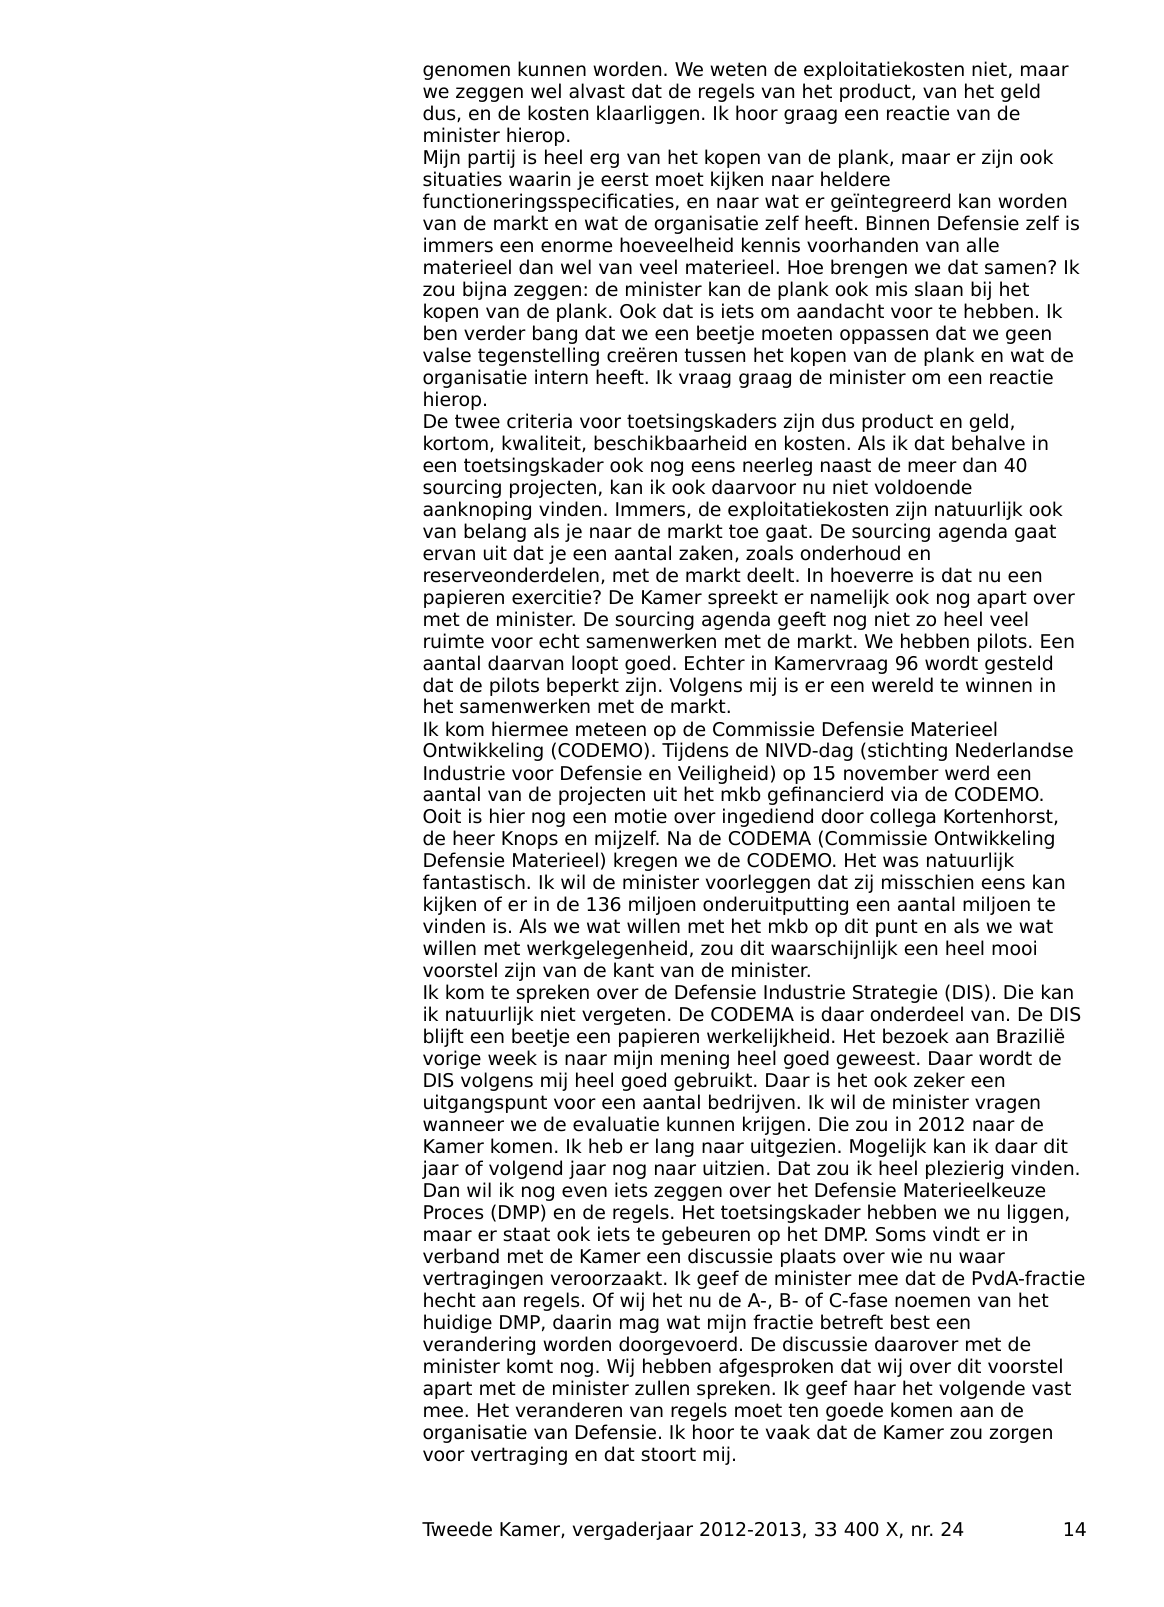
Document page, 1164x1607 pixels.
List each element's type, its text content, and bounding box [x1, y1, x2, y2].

text Dan wil ik nog even iets zeggen over het Defensie Materieelkeuze Proces (DMP) en de regels. Het toetsingskader hebben we nu liggen, maar er staat ook iets te gebeuren op het DMP. Soms vindt er in verband met de Kamer een discussie plaats over wie nu waar vertragingen veroorzaakt. Ik geef de minister mee dat de PvdA-fractie hecht aan regels. Of wij het nu de A-, B- of C-fase noemen van het huidige DMP, daarin mag wat mijn fractie betreft best een verandering worden doorgevoerd. De discussie daarover met de minister komt nog. Wij hebben afgesproken dat wij over dit voorstel apart met de minister zullen spreken. Ik geef haar het volgende vast mee. Het veranderen van regels moet ten goede komen aan de organisatie van Defensie. Ik hoor te vaak dat de Kamer zou zorgen voor vertraging en dat stoort mij. [422, 1180, 1087, 1466]
text genomen kunnen worden. We weten de exploitatiekosten niet, maar we zeggen wel alvast dat de regels van het product, van het geld dus, en de kosten klaarliggen. Ik hoor graag een reactie van de minister hierop. [422, 59, 1087, 147]
text Ik kom hiermee meteen op de Commissie Defensie Materieel Ontwikkeling (CODEMO). Tijdens de NIVD-dag (stichting Nederlandse Industrie voor Defensie en Veiligheid) op 15 november werd een aantal van de projecten uit het mkb gefinancierd via de CODEMO. Ooit is hier nog een motie over ingediend door collega Kortenhorst, de heer Knops en mijzelf. Na de CODEMA (Commissie Ontwikkeling Defensie Materieel) kregen we de CODEMO. Het was natuurlijk fantastisch. Ik wil de minister voorleggen dat zij misschien eens kan kijken of er in de 136 miljoen onderuitputting een aantal miljoen te vinden is. Als we wat willen met het mkb op dit punt en als we wat willen met werkgelegenheid, zou dit waarschijnlijk een heel mooi voorstel zijn van de kant van de minister. [422, 718, 1087, 982]
text Ik kom te spreken over de Defensie Industrie Strategie (DIS). Die kan ik natuurlijk niet vergeten. De CODEMA is daar onderdeel van. De DIS blijft een beetje een papieren werkelijkheid. Het bezoek aan Brazilië vorige week is naar mijn mening heel goed geweest. Daar wordt de DIS volgens mij heel goed gebruikt. Daar is het ook zeker een uitgangspunt voor een aantal bedrijven. Ik wil de minister vragen wanneer we de evaluatie kunnen krijgen. Die zou in 2012 naar de Kamer komen. Ik heb er lang naar uitgezien. Mogelijk kan ik daar dit jaar of volgend jaar nog naar uitzien. Dat zou ik heel plezierig vinden. [422, 982, 1087, 1180]
text De twee criteria voor toetsingskaders zijn dus product en geld, kortom, kwaliteit, beschikbaarheid en kosten. Als ik dat behalve in een toetsingskader ook nog eens neerleg naast de meer dan 40 sourcing projecten, kan ik ook daarvoor nu niet voldoende aanknoping vinden. Immers, de exploitatiekosten zijn natuurlijk ook van belang als je naar de markt toe gaat. De sourcing agenda gaat ervan uit dat je een aantal zaken, zoals onderhoud en reserveonderdelen, met de markt deelt. In hoeverre is dat nu een papieren exercitie? De Kamer spreekt er namelijk ook nog apart over met de minister. De sourcing agenda geeft nog niet zo heel veel ruimte voor echt samenwerken met de markt. We hebben pilots. Een aantal daarvan loopt goed. Echter in Kamervraag 96 wordt gesteld dat de pilots beperkt zijn. Volgens mij is er een wereld te winnen in het samenwerken met de markt. [422, 411, 1087, 718]
text Mijn partij is heel erg van het kopen van de plank, maar er zijn ook situaties waarin je eerst moet kijken naar heldere functioneringsspecificaties, en naar wat er geïntegreerd kan worden van de markt en wat de organisatie zelf heeft. Binnen Defensie zelf is immers een enorme hoeveelheid kennis voorhanden van alle materieel dan wel van veel materieel. Hoe brengen we dat samen? Ik zou bijna zeggen: de minister kan de plank ook mis slaan bij het kopen van de plank. Ook dat is iets om aandacht voor te hebben. Ik ben verder bang dat we een beetje moeten oppassen dat we geen valse tegenstelling creëren tussen het kopen van de plank en wat de organisatie intern heeft. Ik vraag graag de minister om een reactie hierop. [422, 147, 1087, 411]
